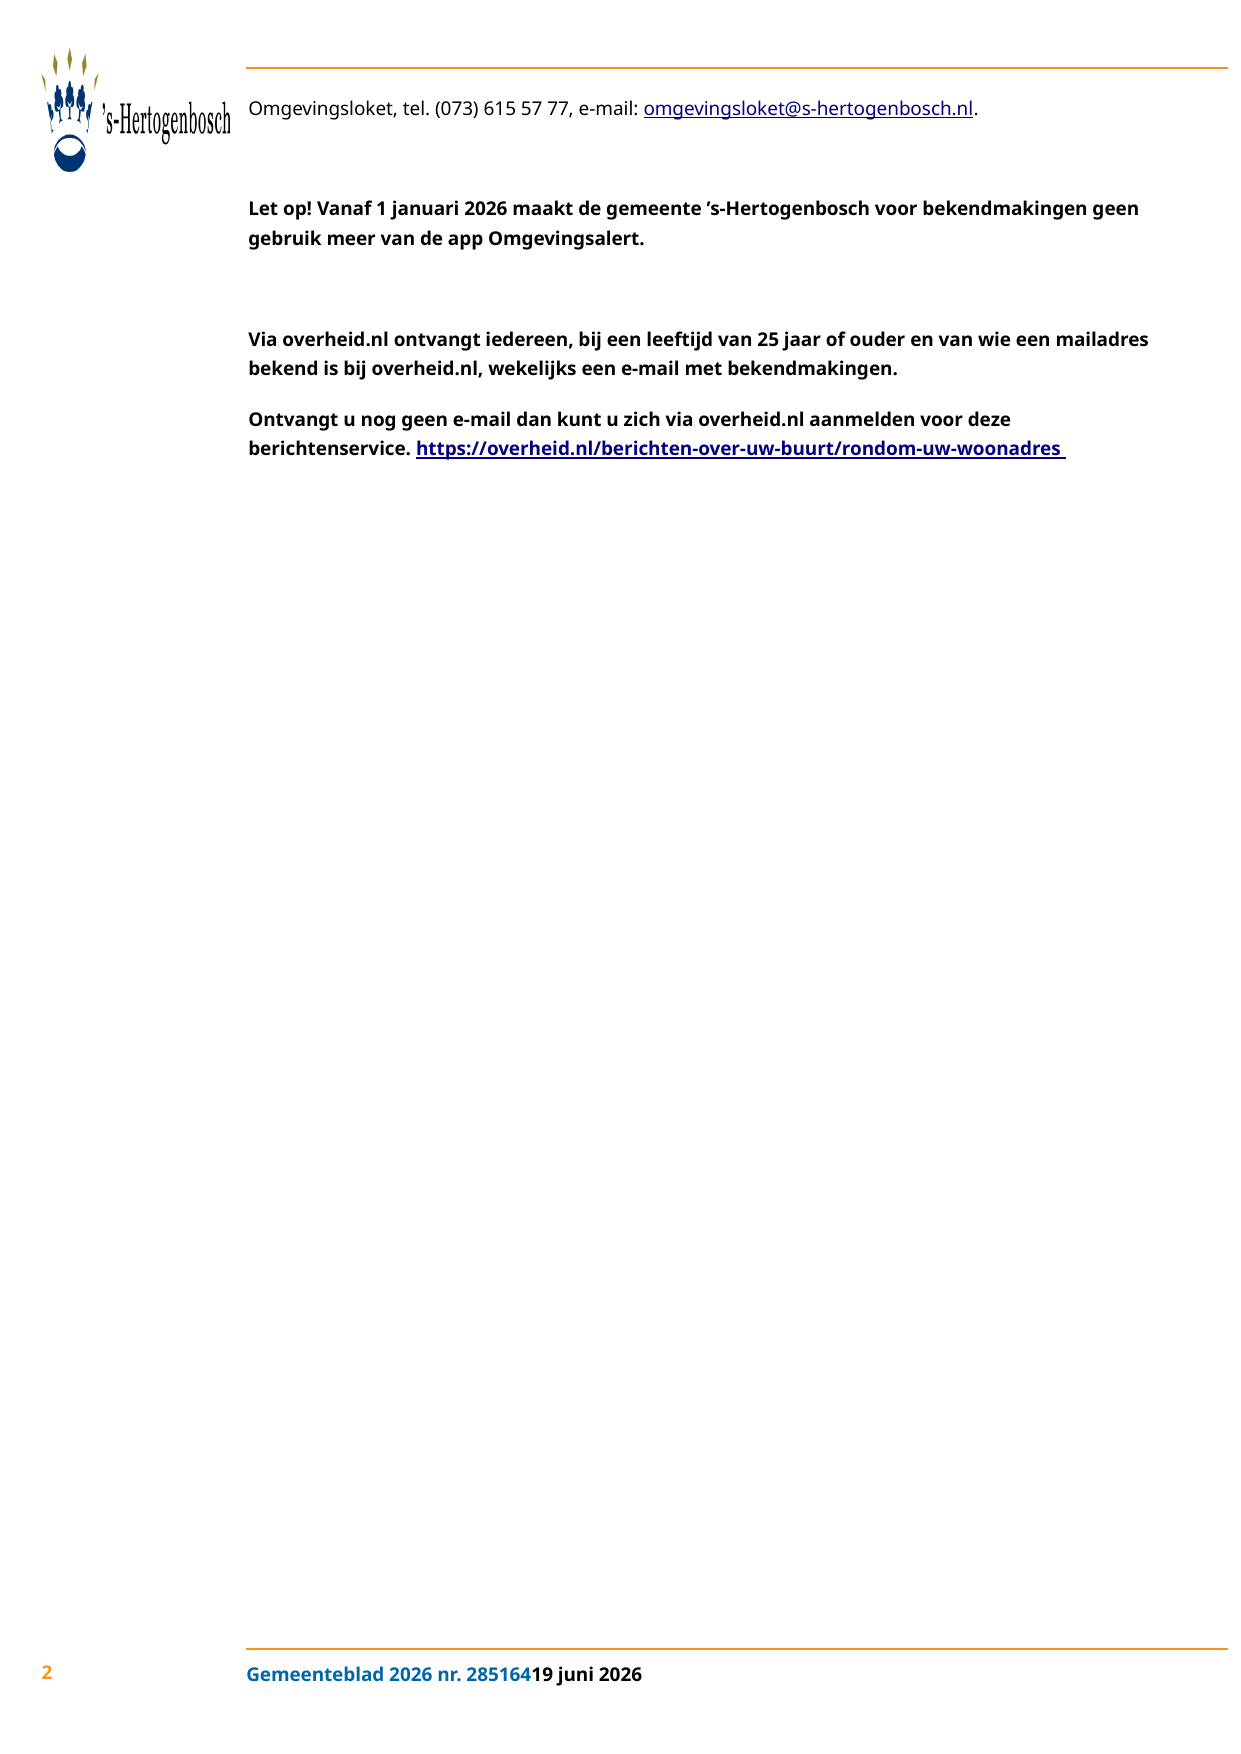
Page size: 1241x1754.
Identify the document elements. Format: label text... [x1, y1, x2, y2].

picture [41, 47, 231, 172]
text Let op! Vanaf 1 januari 2026 maakt de gemeente ’s-Hertogenbosch voor bekendmakingen geen gebruik meer van de app Omgevingsalert. [248, 196, 1152, 251]
text Ontvangt u nog geen e-mail dan kunt u zich via overheid.nl aanmelden voor deze berichtenservice. https://overheid.nl/berichten-over-uw-buurt/rondom-uw-woonadres [248, 406, 1152, 461]
text Via overheid.nl ontvangt iedereen, bij een leeftijd van 25 jaar of ouder en van wie een mailadres bekend is bij overheid.nl, wekelijks een e-mail met bekendmakingen. [248, 326, 1152, 381]
text Omgevingsloket, tel. (073) 615 57 77, e-mail: omgevingsloket@s-hertogenbosch.nl. [248, 95, 1152, 121]
